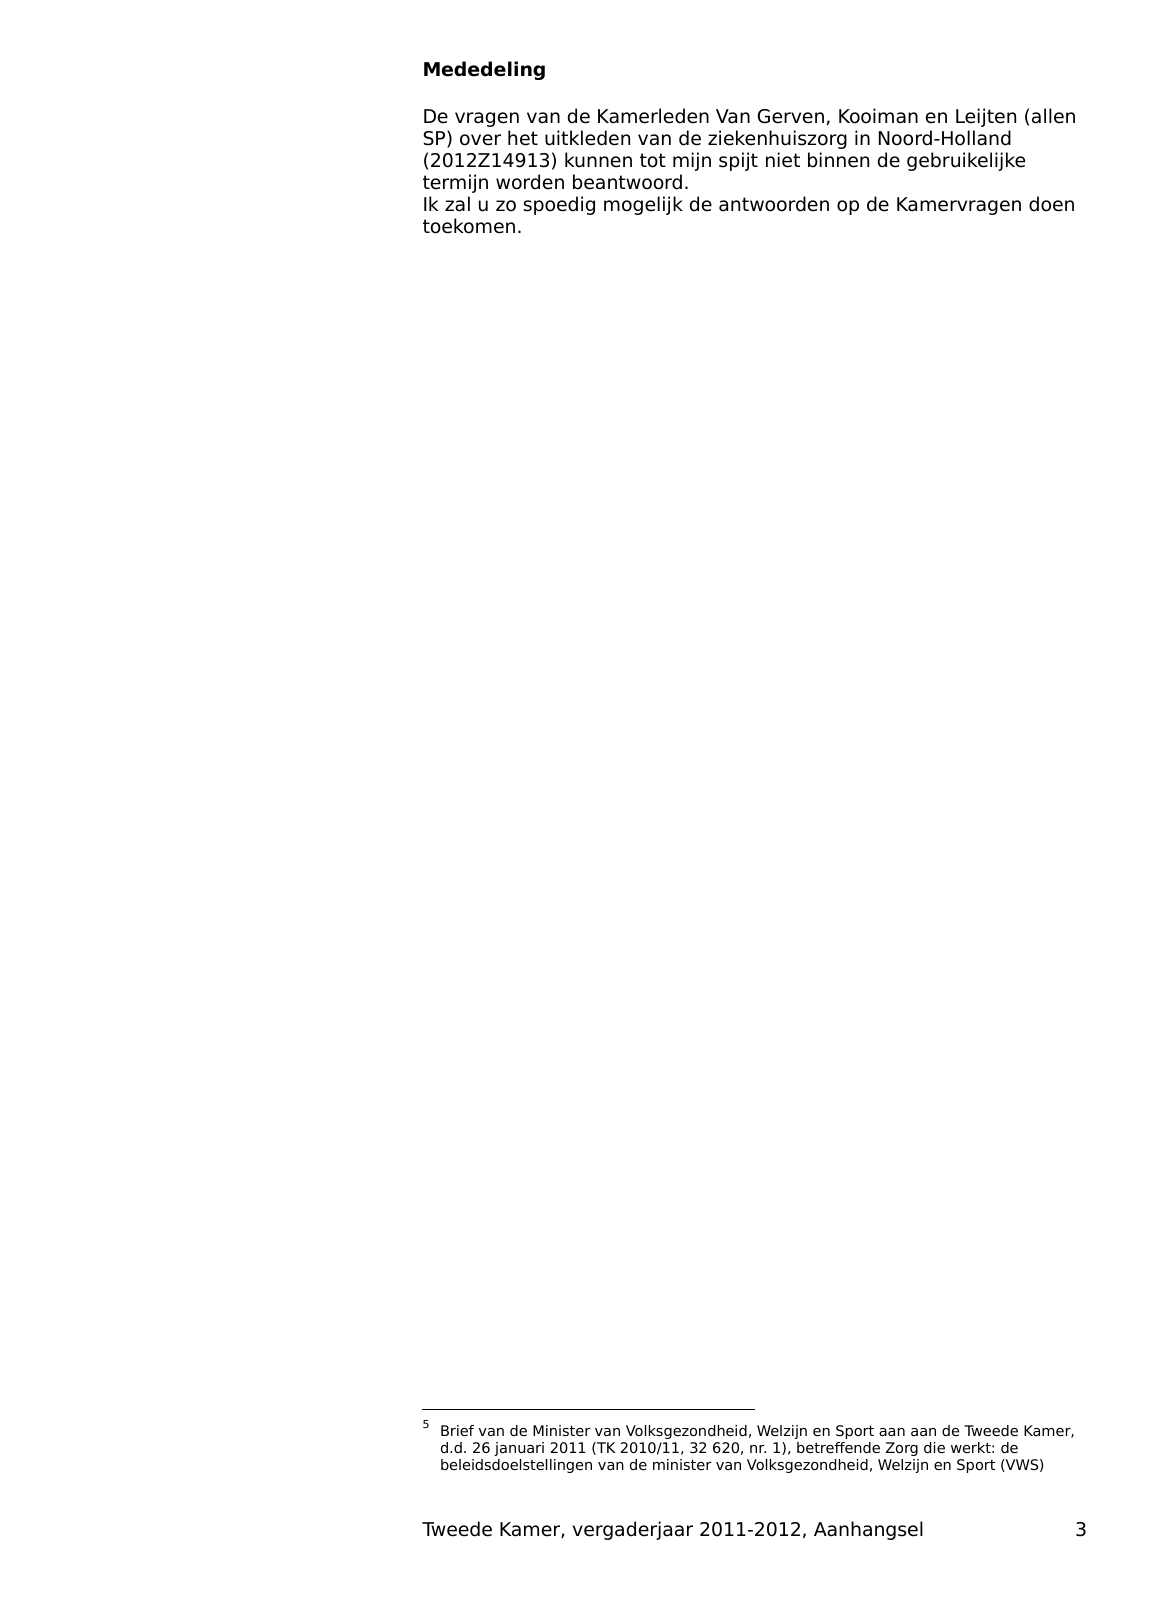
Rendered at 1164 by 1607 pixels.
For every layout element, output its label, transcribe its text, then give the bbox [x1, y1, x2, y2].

subtitle Mededeling [422, 59, 1087, 81]
text De vragen van de Kamerleden Van Gerven, Kooiman en Leijten (allen SP) over het uitkleden van de ziekenhuiszorg in Noord-Holland (2012Z14913) kunnen tot mijn spijt niet binnen de gebruikelijke termijn worden beantwoord. [422, 106, 1087, 194]
text Brief van de Minister van Volksgezondheid, Welzijn en Sport aan aan de Tweede Kamer, d.d. 26 januari 2011 (TK 2010/11, 32 620, nr. 1), betreffende Zorg die werkt: de beleidsdoelstellingen van de minister van Volksgezondheid, Welzijn en Sport (VWS) [422, 1418, 1087, 1474]
text Ik zal u zo spoedig mogelijk de antwoorden op de Kamervragen doen toekomen. [422, 194, 1087, 238]
